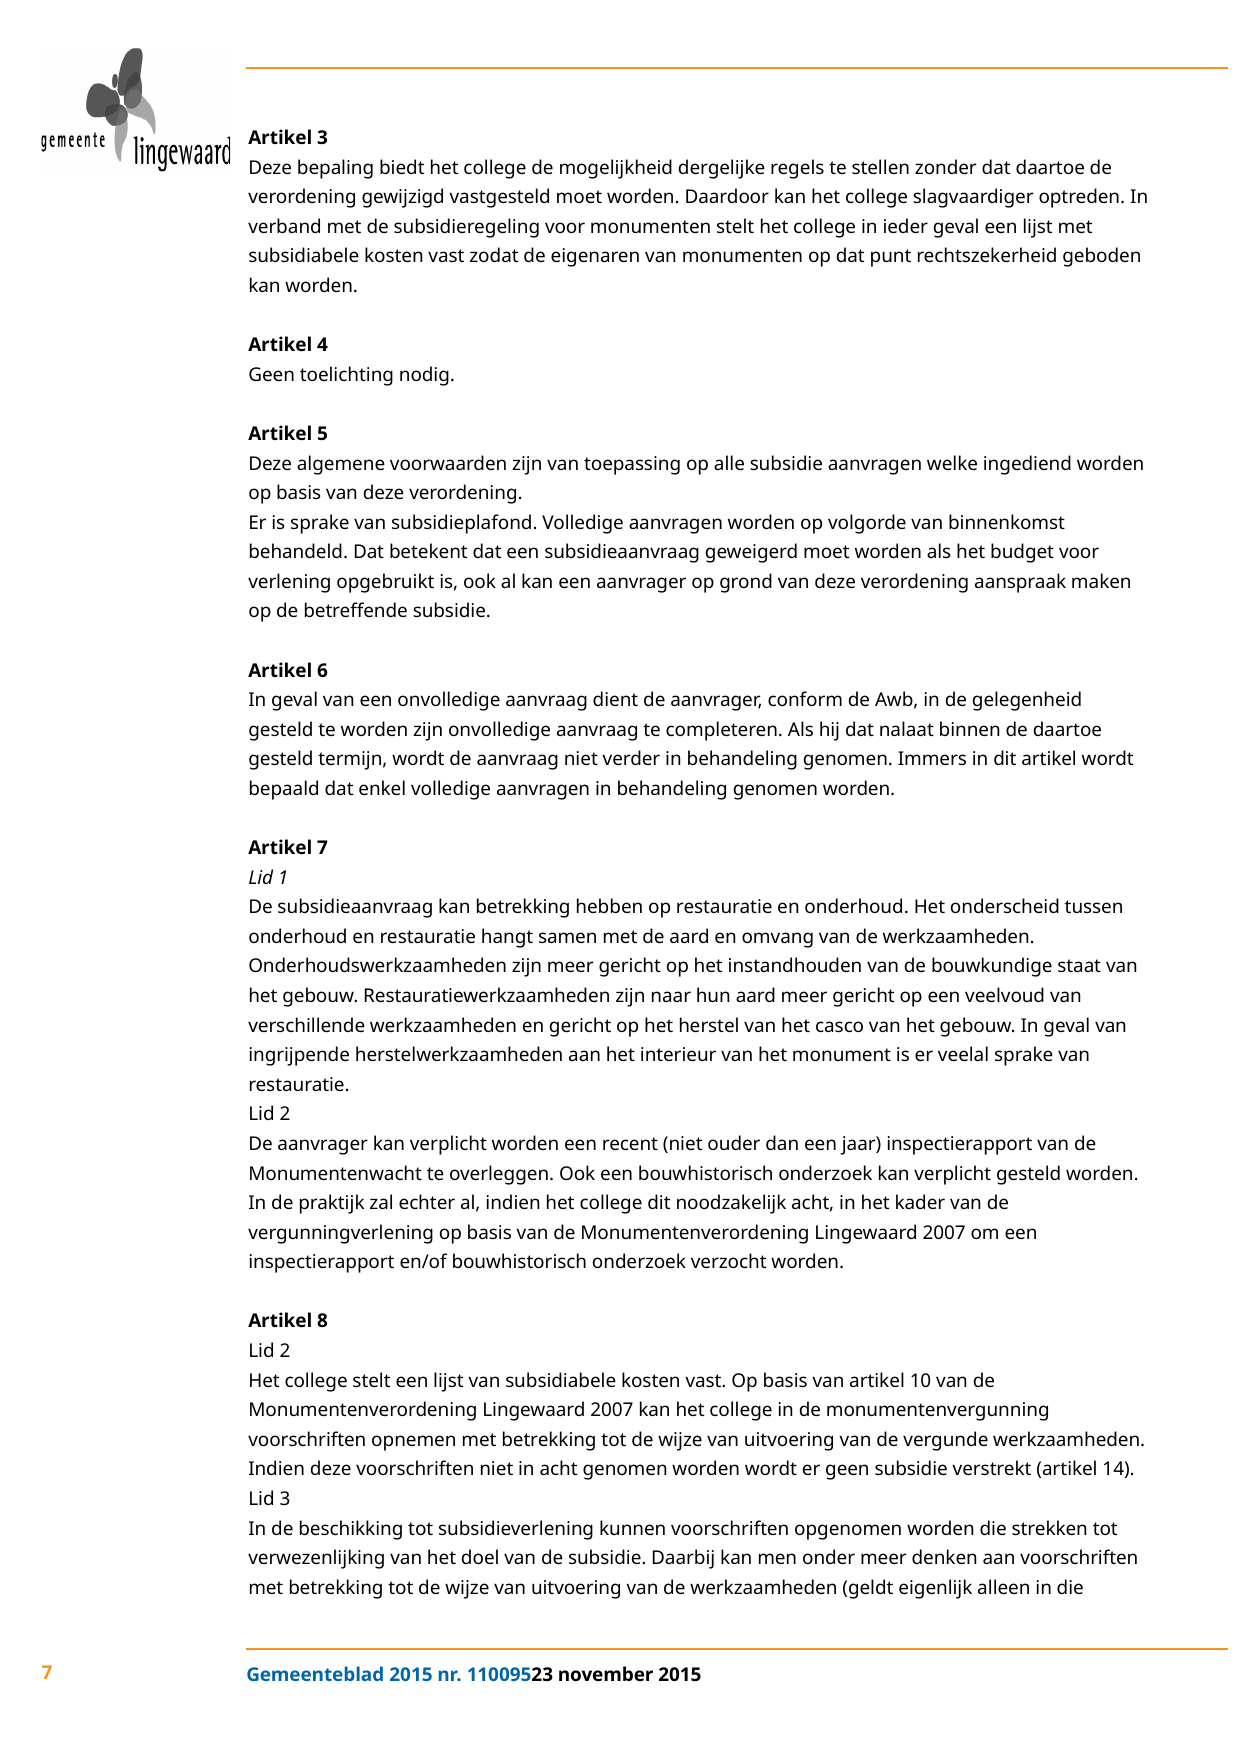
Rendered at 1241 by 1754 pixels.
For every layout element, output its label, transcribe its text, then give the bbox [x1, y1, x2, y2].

text Geen toelichting nodig. [248, 361, 1152, 387]
text Artikel 6 [248, 657, 1152, 683]
text Artikel 5 [248, 420, 1152, 446]
text De aanvrager kan verplicht worden een recent (niet ouder dan een jaar) inspectierapport van de Monumentenwacht te overleggen. Ook een bouwhistorisch onderzoek kan verplicht gesteld worden. In de praktijk zal echter al, indien het college dit noodzakelijk acht, in het kader van de vergunningverlening op basis van de Monumentenverordening Lingewaard 2007 om een inspectierapport en/of bouwhistorisch onderzoek verzocht worden. [248, 1130, 1152, 1274]
text Deze algemene voorwaarden zijn van toepassing op alle subsidie aanvragen welke ingediend worden op basis van deze verordening. [248, 450, 1152, 505]
text Lid 2 [248, 1101, 1152, 1126]
text De subsidieaanvraag kan betrekking hebben op restauratie en onderhoud. Het onderscheid tussen onderhoud en restauratie hangt samen met de aard en omvang van de werkzaamheden. Onderhoudswerkzaamheden zijn meer gericht op het instandhouden van de bouwkundige staat van het gebouw. Restauratiewerkzaamheden zijn naar hun aard meer gericht op een veelvoud van verschillende werkzaamheden en gericht op het herstel van het casco van het gebouw. In geval van ingrijpende herstelwerkzaamheden aan het interieur van het monument is er veelal sprake van restauratie. [248, 893, 1152, 1097]
text Lid 3 [248, 1485, 1152, 1511]
text In de beschikking tot subsidieverlening kunnen voorschriften opgenomen worden die strekken tot verwezenlijking van het doel van de subsidie. Daarbij kan men onder meer denken aan voorschriften met betrekking tot de wijze van uitvoering van de werkzaamheden (geldt eigenlijk alleen in die [248, 1515, 1152, 1600]
text Artikel 7 [248, 834, 1152, 860]
text Het college stelt een lijst van subsidiabele kosten vast. Op basis van artikel 10 van de Monumentenverordening Lingewaard 2007 kan het college in de monumentenvergunning voorschriften opnemen met betrekking tot de wijze van uitvoering van de vergunde werkzaamheden. Indien deze voorschriften niet in acht genomen worden wordt er geen subsidie verstrekt (artikel 14). [248, 1367, 1152, 1481]
text Er is sprake van subsidieplafond. Volledige aanvragen worden op volgorde van binnenkomst behandeld. Dat betekent dat een subsidieaanvraag geweigerd moet worden als het budget voor verlening opgebruikt is, ook al kan een aanvrager op grond van deze verordening aanspraak maken op de betreffende subsidie. [248, 509, 1152, 623]
text Lid 2 [248, 1337, 1152, 1363]
text Deze bepaling biedt het college de mogelijkheid dergelijke regels te stellen zonder dat daartoe de verordening gewijzigd vastgesteld moet worden. Daardoor kan het college slagvaardiger optreden. In verband met de subsidieregeling voor monumenten stelt het college in ieder geval een lijst met subsidiabele kosten vast zodat de eigenaren van monumenten op dat punt rechtszekerheid geboden kan worden. [248, 154, 1152, 298]
picture [41, 47, 231, 172]
text In geval van een onvolledige aanvraag dient de aanvrager, conform de Awb, in de gelegenheid gesteld te worden zijn onvolledige aanvraag te completeren. Als hij dat nalaat binnen de daartoe gesteld termijn, wordt de aanvraag niet verder in behandeling genomen. Immers in dit artikel wordt bepaald dat enkel volledige aanvragen in behandeling genomen worden. [248, 686, 1152, 801]
text Lid 1 [248, 864, 1152, 890]
text Artikel 8 [248, 1308, 1152, 1333]
text Artikel 3 [248, 124, 1152, 150]
text Artikel 4 [248, 331, 1152, 357]
